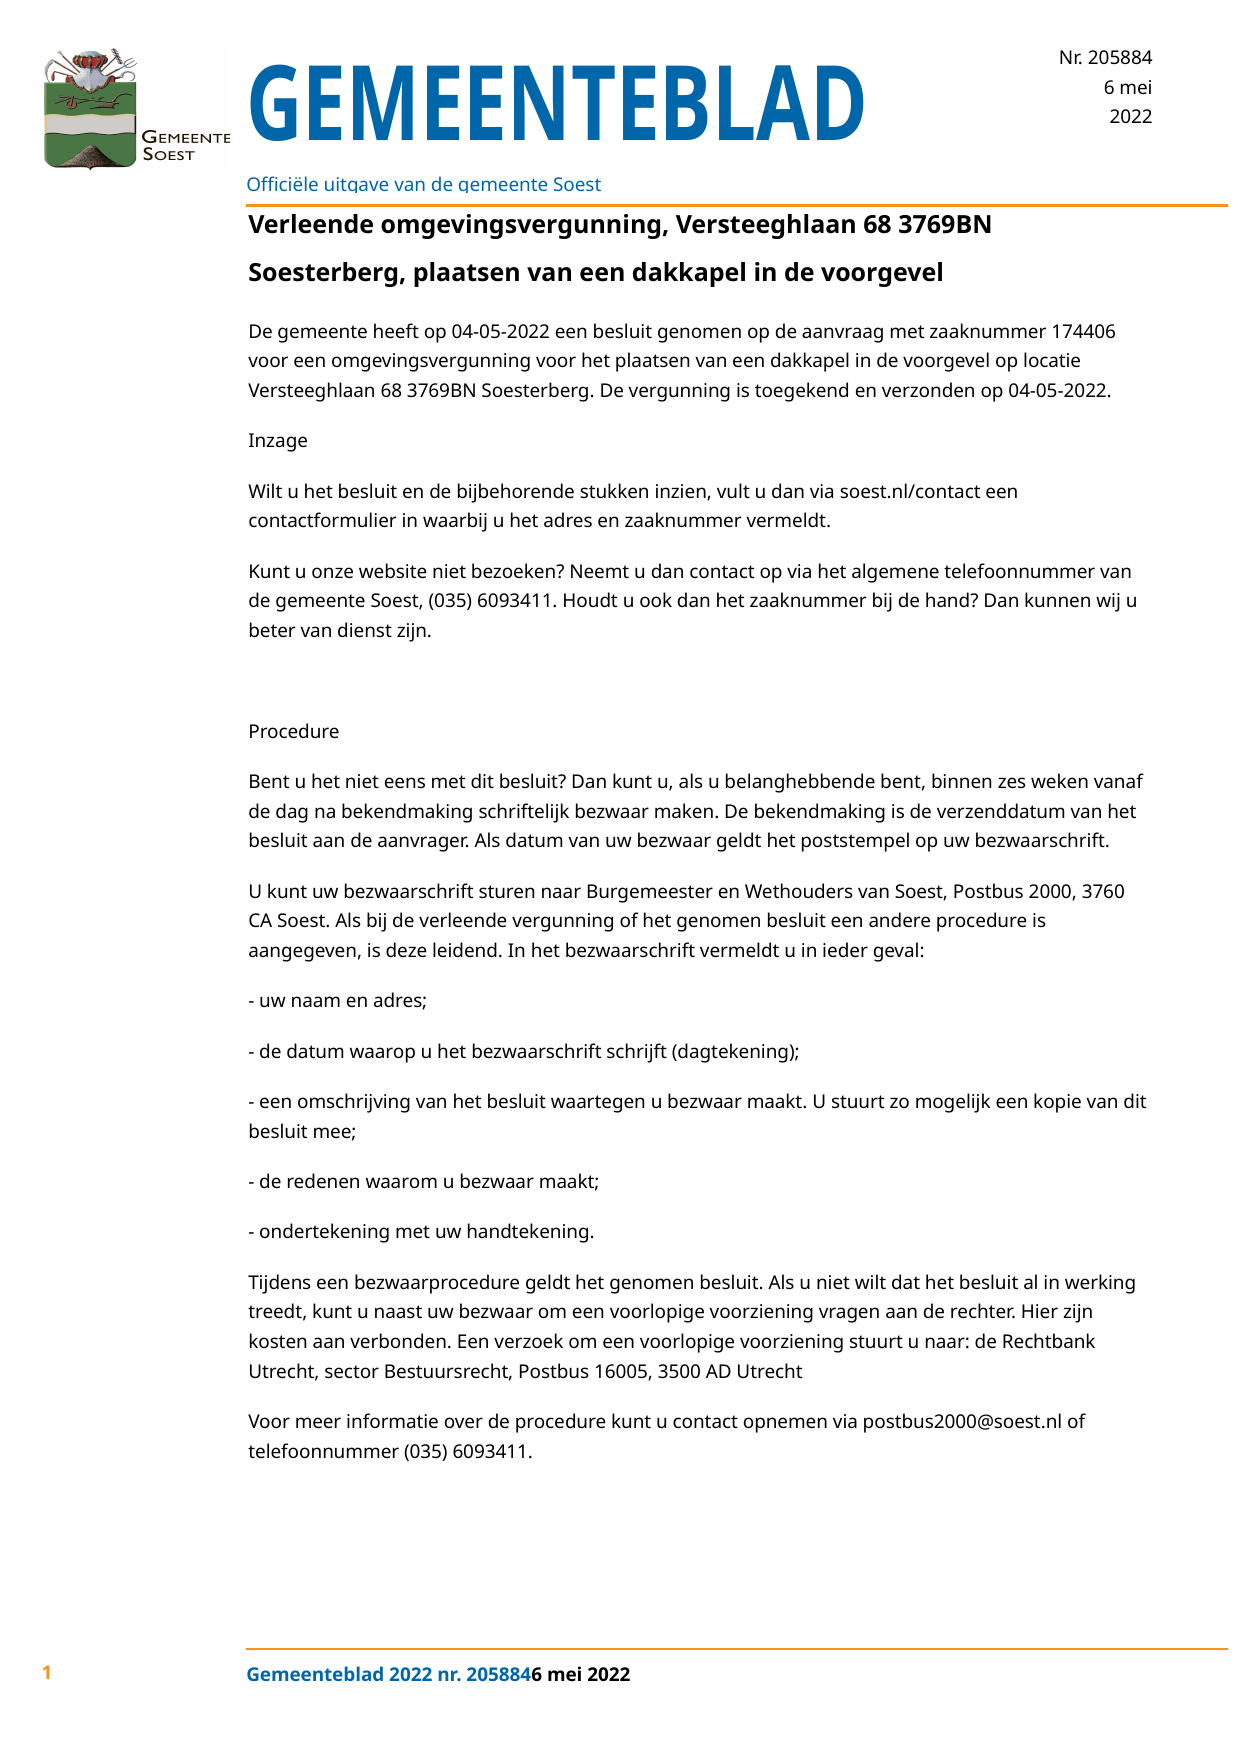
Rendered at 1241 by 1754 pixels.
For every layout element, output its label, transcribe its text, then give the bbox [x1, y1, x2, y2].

text - de redenen waarom u bezwaar maakt; [248, 1168, 1152, 1194]
text Tijdens een bezwaarprocedure geldt het genomen besluit. Als u niet wilt dat het besluit al in werking treedt, kunt u naast uw bezwaar om een voorlopige voorziening vragen aan de rechter. Hier zijn kosten aan verbonden. Een verzoek om een voorlopige voorziening stuurt u naar: de Rechtbank Utrecht, sector Bestuursrecht, Postbus 16005, 3500 AD Utrecht [248, 1269, 1152, 1384]
text U kunt uw bezwaarschrift sturen naar Burgemeester en Wethouders van Soest, Postbus 2000, 3760 CA Soest. Als bij de verleende vergunning of het genomen besluit een andere procedure is aangegeven, is deze leidend. In het bezwaarschrift vermeldt u in ieder geval: [248, 878, 1152, 963]
text - ondertekening met uw handtekening. [248, 1219, 1152, 1244]
text Verleende omgevingsvergunning, Versteeghlaan 68 3769BN Soesterberg, plaatsen van een dakkapel in de voorgevel [248, 207, 1152, 288]
text - een omschrijving van het besluit waartegen u bezwaar maakt. U stuurt zo mogelijk een kopie van dit besluit mee; [248, 1088, 1152, 1144]
text Voor meer informatie over de procedure kunt u contact opnemen via postbus2000@soest.nl of telefoonnummer (035) 6093411. [248, 1408, 1152, 1464]
text De gemeente heeft op 04-05-2022 een besluit genomen op de aanvraag met zaaknummer 174406 voor een omgevingsvergunning voor het plaatsen van een dakkapel in de voorgevel op locatie Versteeghlaan 68 3769BN Soesterberg. De vergunning is toegekend en verzonden op 04-05-2022. [248, 318, 1152, 403]
text Inzage [248, 427, 1152, 453]
picture [41, 47, 231, 172]
text - de datum waarop u het bezwaarschrift schrijft (dagtekening); [248, 1038, 1152, 1064]
text Kunt u onze website niet bezoeken? Neemt u dan contact op via het algemene telefoonnummer van de gemeente Soest, (035) 6093411. Houdt u ook dan het zaaknummer bij de hand? Dan kunnen wij u beter van dienst zijn. [248, 558, 1152, 643]
text Wilt u het besluit en de bijbehorende stukken inzien, vult u dan via soest.nl/contact een contactformulier in waarbij u het adres en zaaknummer vermeldt. [248, 478, 1152, 533]
text Bent u het niet eens met dit besluit? Dan kunt u, als u belanghebbende bent, binnen zes weken vanaf de dag na bekendmaking schriftelijk bezwaar maken. De bekendmaking is de verzenddatum van het besluit aan de aanvrager. Als datum van uw bezwaar geldt het poststempel op uw bezwaarschrift. [248, 768, 1152, 853]
text Procedure [248, 718, 1152, 744]
text - uw naam en adres; [248, 987, 1152, 1013]
